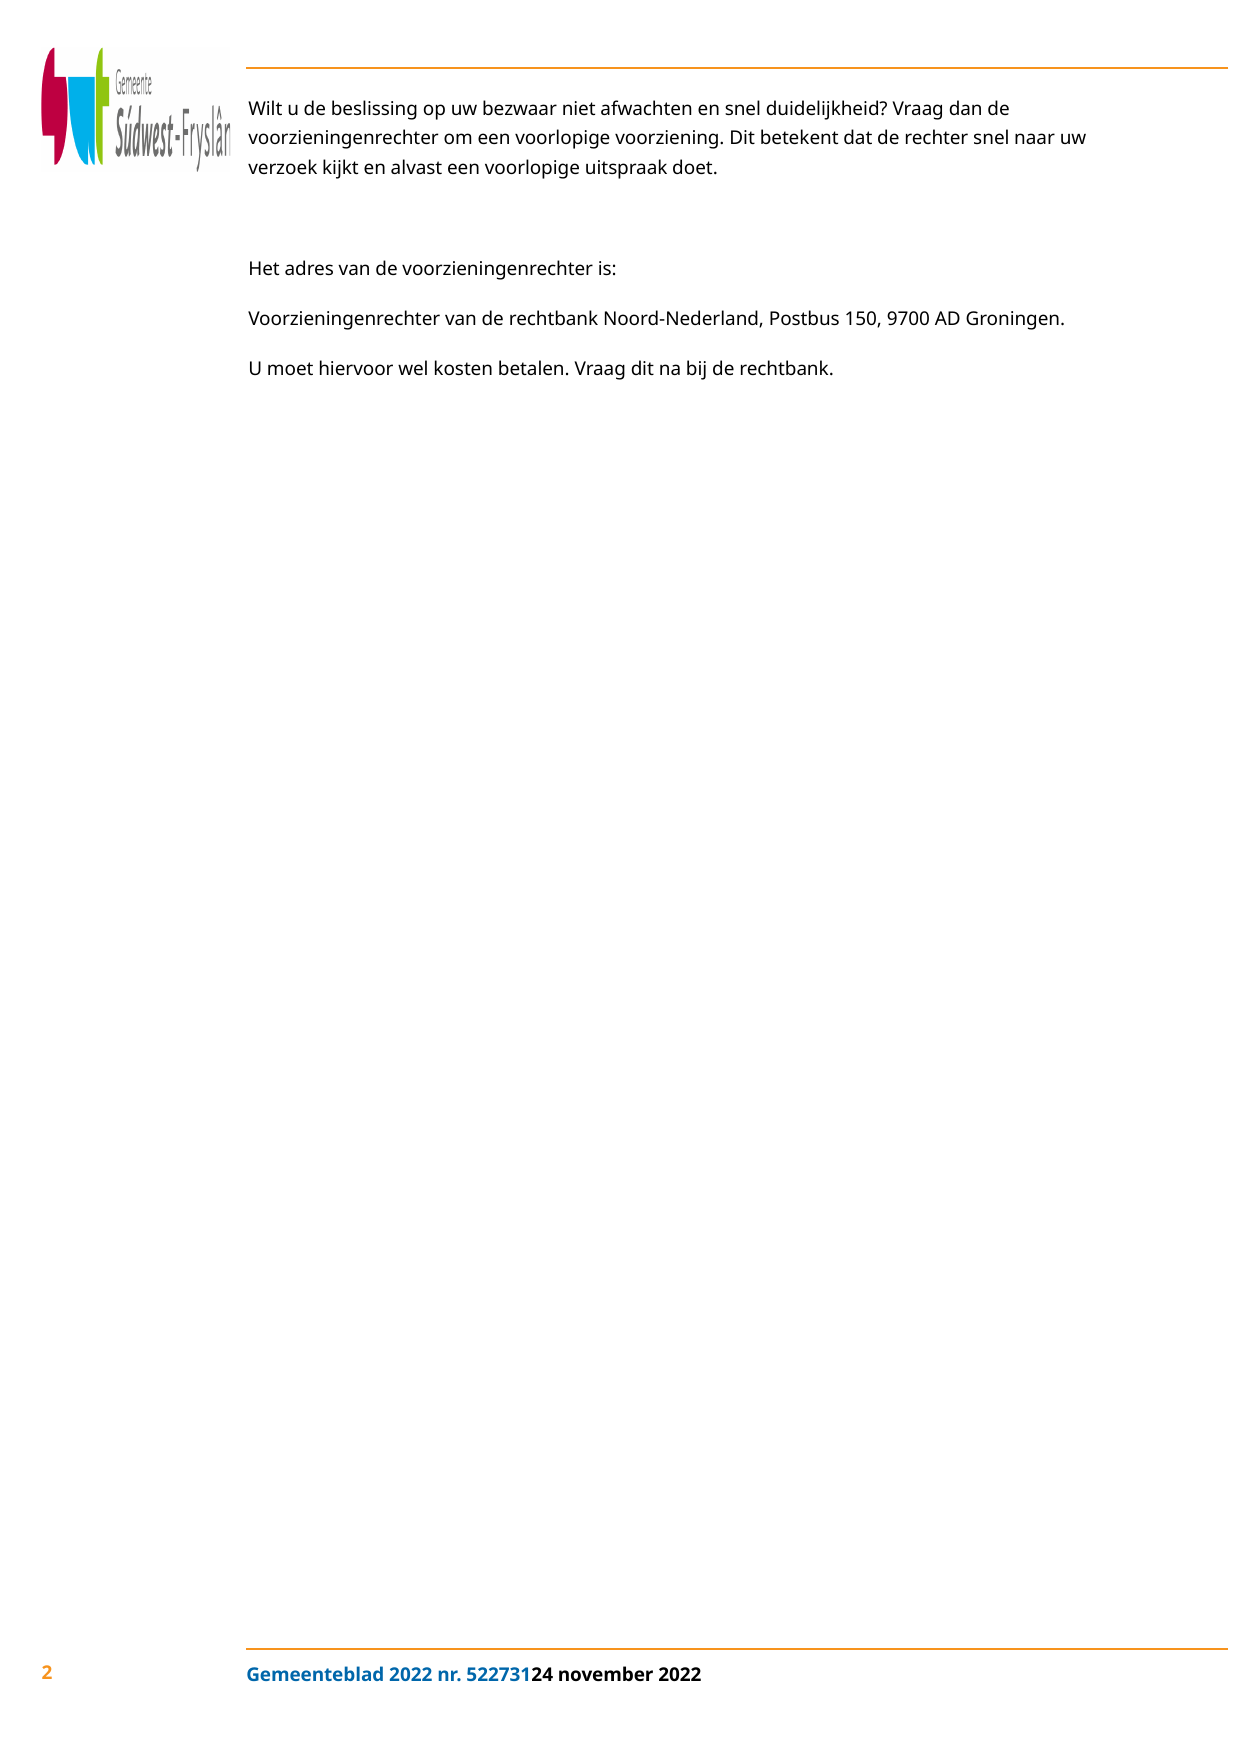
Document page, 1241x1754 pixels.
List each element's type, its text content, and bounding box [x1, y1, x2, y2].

picture [41, 47, 231, 172]
text Het adres van de voorzieningenrechter is: [248, 255, 1152, 281]
text Voorzieningenrechter van de rechtbank Noord-Nederland, Postbus 150, 9700 AD Groningen. [248, 305, 1152, 331]
text U moet hiervoor wel kosten betalen. Vraag dit na bij de rechtbank. [248, 356, 1152, 381]
text Wilt u de beslissing op uw bezwaar niet afwachten en snel duidelijkheid? Vraag dan de voorzieningenrechter om een voorlopige voorziening. Dit betekent dat de rechter snel naar uw verzoek kijkt en alvast een voorlopige uitspraak doet. [248, 95, 1152, 180]
